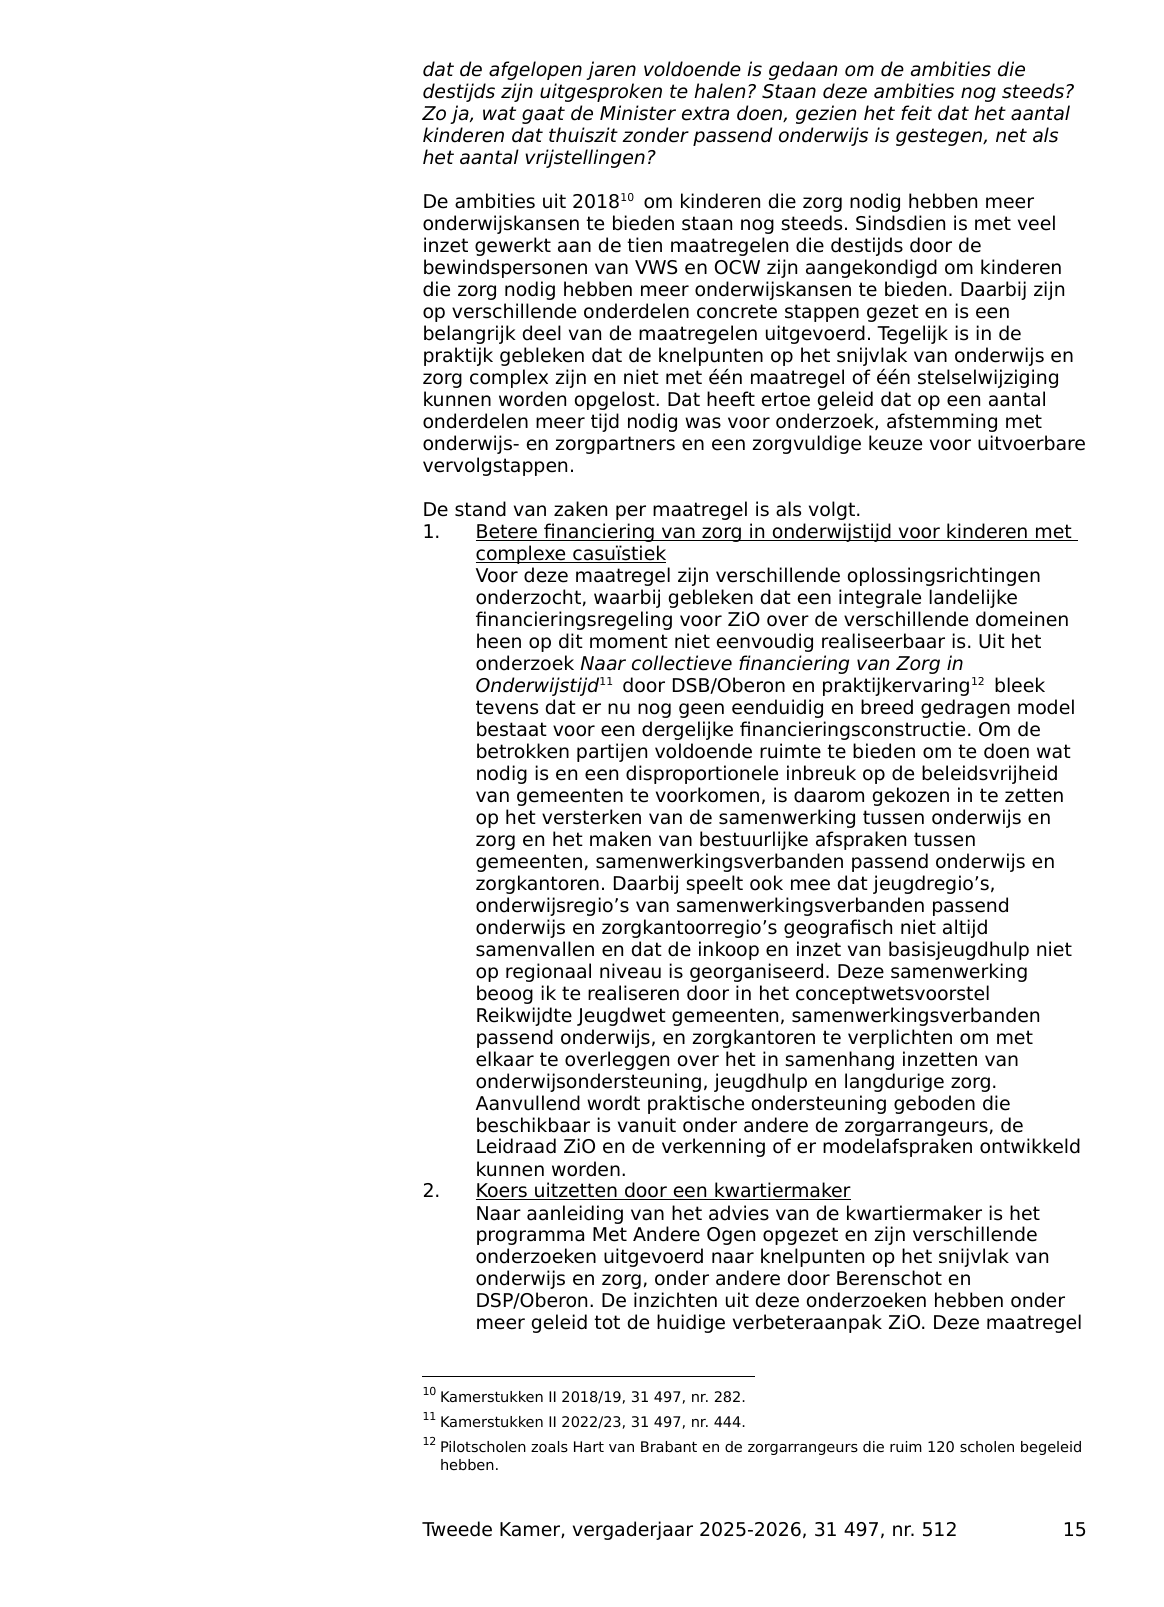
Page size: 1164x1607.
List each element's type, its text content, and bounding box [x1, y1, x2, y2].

text dat de afgelopen jaren voldoende is gedaan om de ambities die destijds zijn uitgesproken te halen? Staan deze ambities nog steeds? Zo ja, wat gaat de Minister extra doen, gezien het feit dat het aantal kinderen dat thuiszit zonder passend onderwijs is gestegen, net als het aantal vrijstellingen? [422, 59, 1087, 169]
text Voor deze maatregel zijn verschillende oplossingsrichtingen onderzocht, waarbij gebleken dat een integrale landelijke financieringsregeling voor ZiO over de verschillende domeinen heen op dit moment niet eenvoudig realiseerbaar is. Uit het onderzoek Naar collectieve financiering van Zorg in Onderwijstijd door DSB/Oberon en praktijkervaring bleek tevens dat er nu nog geen eenduidig en breed gedragen model bestaat voor een dergelijke financieringsconstructie. Om de betrokken partijen voldoende ruimte te bieden om te doen wat nodig is en een disproportionele inbreuk op de beleidsvrijheid van gemeenten te voorkomen, is daarom gekozen in te zetten op het versterken van de samenwerking tussen onderwijs en zorg en het maken van bestuurlijke afspraken tussen gemeenten, samenwerkingsverbanden passend onderwijs en zorgkantoren. Daarbij speelt ook mee dat jeugdregio’s, onderwijsregio’s van samenwerkingsverbanden passend onderwijs en zorgkantoorregio’s geografisch niet altijd samenvallen en dat de inkoop en inzet van basisjeugdhulp niet op regionaal niveau is georganiseerd. Deze samenwerking beoog ik te realiseren door in het conceptwetsvoorstel Reikwijdte Jeugdwet gemeenten, samenwerkingsverbanden passend onderwijs, en zorgkantoren te verplichten om met elkaar te overleggen over het in samenhang inzetten van onderwijsondersteuning, jeugdhulp en langdurige zorg. Aanvullend wordt praktische ondersteuning geboden die beschikbaar is vanuit onder andere de zorgarrangeurs, de Leidraad ZiO en de verkenning of er modelafspraken ontwikkeld kunnen worden. [475, 565, 1087, 1180]
text Kamerstukken II 2018/19, 31 497, nr. 282. [422, 1385, 1087, 1407]
text 1. Betere financiering van zorg in onderwijstijd voor kinderen met complexe casuïstiek [422, 521, 1087, 565]
text De ambities uit 2018 om kinderen die zorg nodig hebben meer onderwijskansen te bieden staan nog steeds. Sindsdien is met veel inzet gewerkt aan de tien maatregelen die destijds door de bewindspersonen van VWS en OCW zijn aangekondigd om kinderen die zorg nodig hebben meer onderwijskansen te bieden. Daarbij zijn op verschillende onderdelen concrete stappen gezet en is een belangrijk deel van de maatregelen uitgevoerd. Tegelijk is in de praktijk gebleken dat de knelpunten op het snijvlak van onderwijs en zorg complex zijn en niet met één maatregel of één stelselwijziging kunnen worden opgelost. Dat heeft ertoe geleid dat op een aantal onderdelen meer tijd nodig was voor onderzoek, afstemming met onderwijs- en zorgpartners en een zorgvuldige keuze voor uitvoerbare vervolgstappen. [422, 191, 1087, 477]
text Pilotscholen zoals Hart van Brabant en de zorgarrangeurs die ruim 120 scholen begeleid hebben. [422, 1435, 1087, 1474]
text 2. Koers uitzetten door een kwartiermaker [422, 1180, 1087, 1202]
text Naar aanleiding van het advies van de kwartiermaker is het programma Met Andere Ogen opgezet en zijn verschillende onderzoeken uitgevoerd naar knelpunten op het snijvlak van onderwijs en zorg, onder andere door Berenschot en DSP/Oberon. De inzichten uit deze onderzoeken hebben onder meer geleid tot de huidige verbeteraanpak ZiO. Deze maatregel [475, 1202, 1087, 1334]
text Kamerstukken II 2022/23, 31 497, nr. 444. [422, 1410, 1087, 1432]
text De stand van zaken per maatregel is als volgt. [422, 499, 1087, 521]
